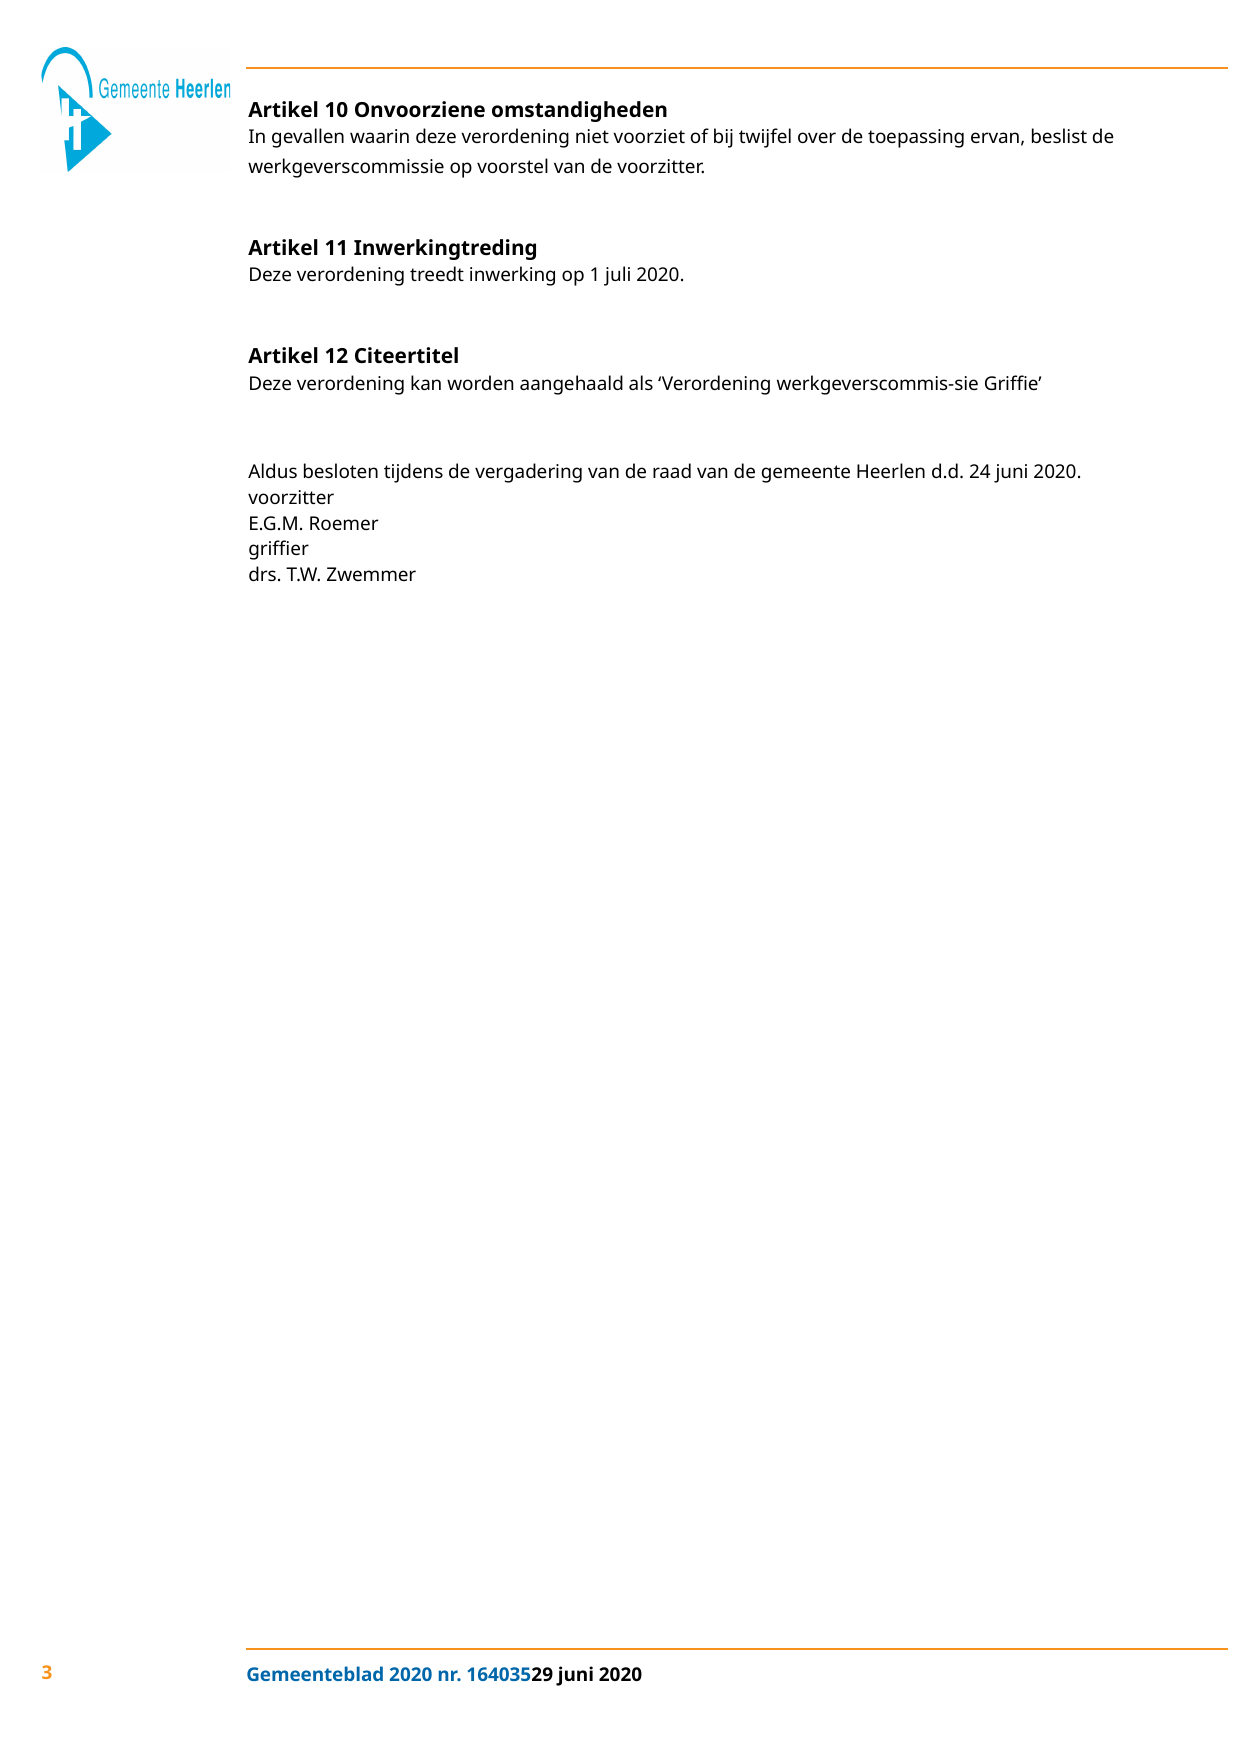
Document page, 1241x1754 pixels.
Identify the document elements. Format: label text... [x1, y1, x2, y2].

text Aldus besloten tijdens de vergadering van de raad van de gemeente Heerlen d.d. 24 juni 2020. [248, 458, 1152, 484]
text Deze verordening treedt inwerking op 1 juli 2020. [248, 261, 1152, 287]
text Artikel 12 Citeertitel [248, 341, 1152, 370]
picture [41, 47, 59, 70]
text Artikel 11 Inwerkingtreding [248, 233, 1152, 261]
text drs. T.W. Zwemmer [248, 561, 1152, 587]
text griffier [248, 536, 1152, 561]
picture [41, 47, 231, 172]
text Deze verordening kan worden aangehaald als ‘Verordening werkgeverscommis-sie Griffie’ [248, 370, 1152, 395]
text E.G.M. Roemer [248, 510, 1152, 536]
text In gevallen waarin deze verordening niet voorziet of bij twijfel over de toepassing ervan, beslist de werkgeverscommissie op voorstel van de voorzitter. [248, 123, 1152, 178]
text Artikel 10 Onvoorziene omstandigheden [248, 95, 1152, 123]
text voorzitter [248, 484, 1152, 510]
